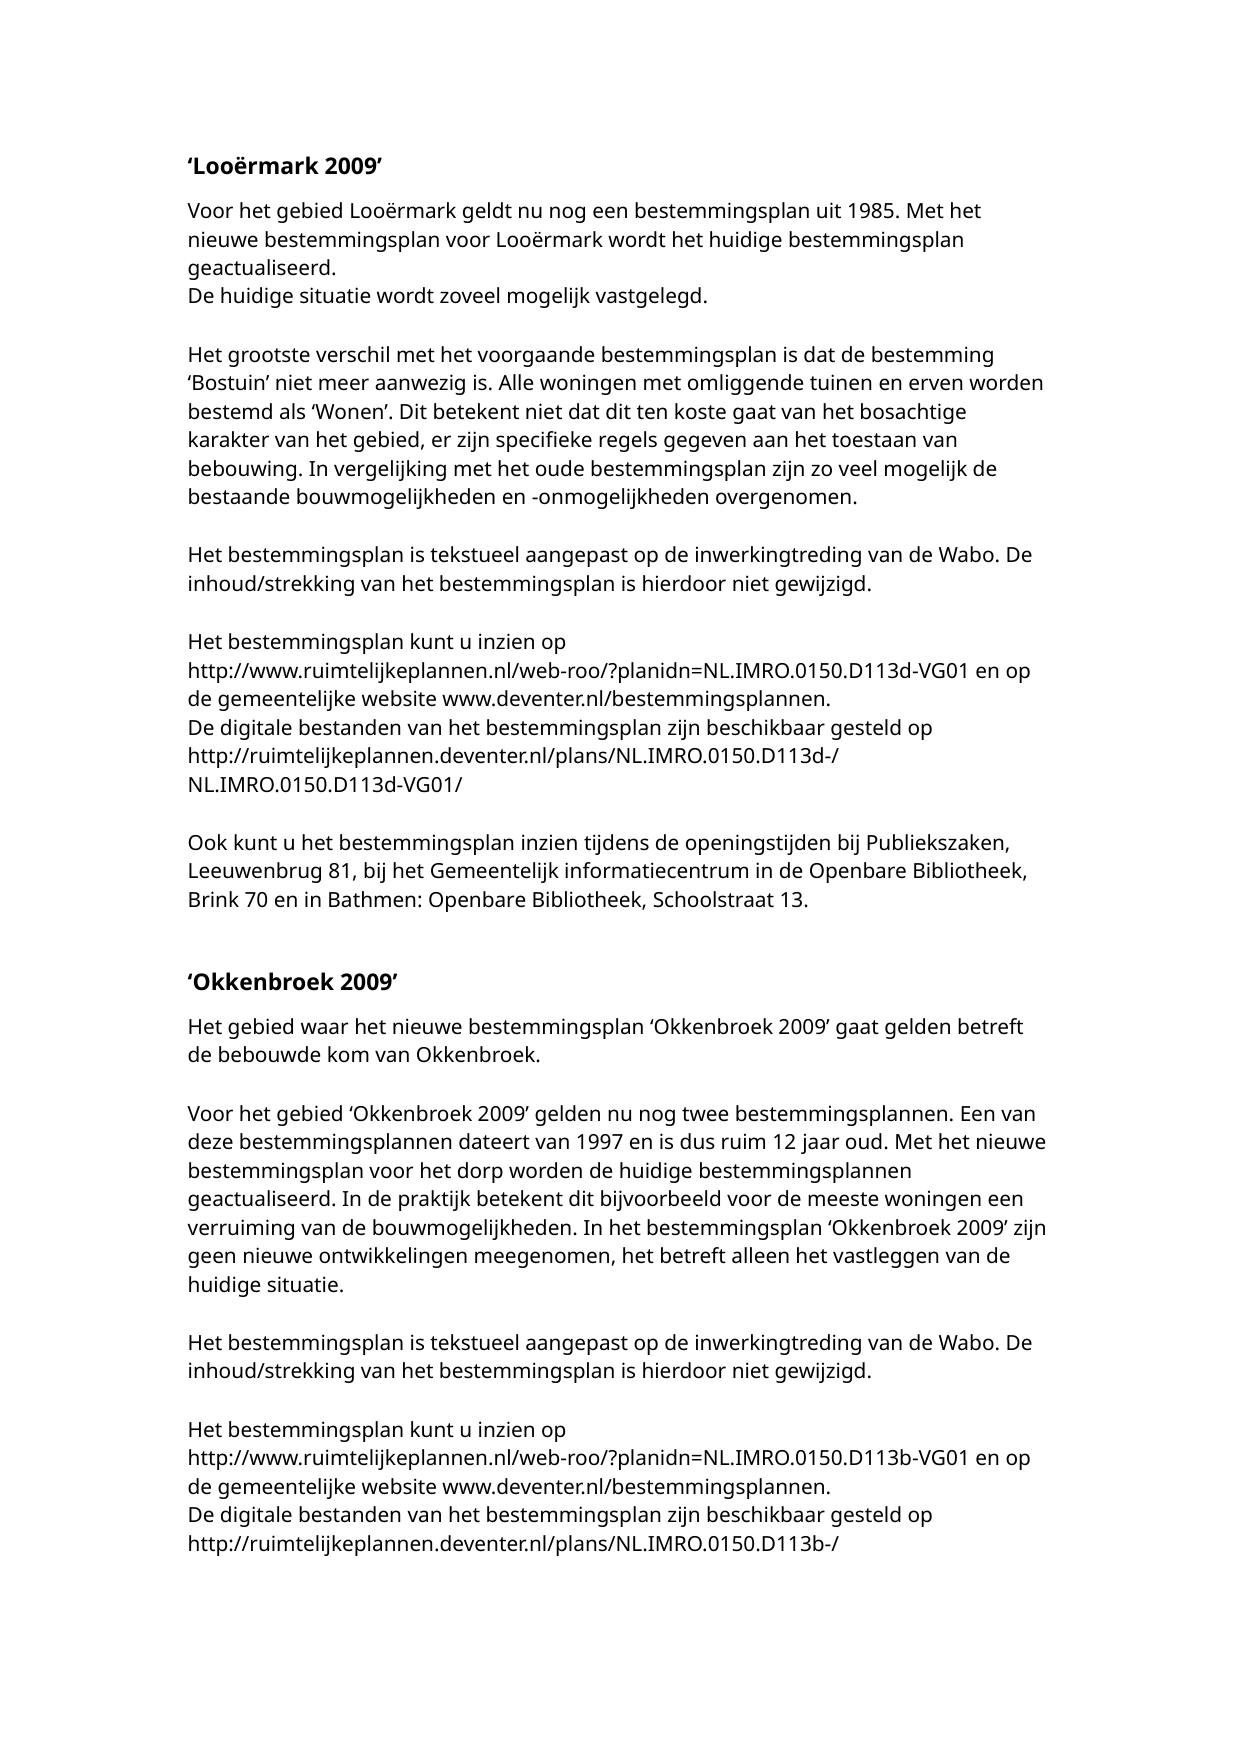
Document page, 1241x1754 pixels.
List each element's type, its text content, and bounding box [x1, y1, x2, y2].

text Het bestemmingsplan is tekstueel aangepast op de inwerkingtreding van de Wabo. De inhoud/strekking van het bestemmingsplan is hierdoor niet gewijzigd. [187, 541, 1053, 597]
text Het bestemmingsplan kunt u inzien op [187, 627, 1053, 656]
text Het bestemmingsplan kunt u inzien op [187, 1415, 1053, 1443]
text http://www.ruimtelijkeplannen.nl/web-roo/?planidn=NL.IMRO.0150.D113b-VG01 en op de gemeentelijke website www.deventer.nl/bestemmingsplannen. [187, 1443, 1053, 1500]
text Voor het gebied Looërmark geldt nu nog een bestemmingsplan uit 1985. Met het nieuwe bestemmingsplan voor Looërmark wordt het huidige bestemmingsplan geactualiseerd. [187, 196, 1053, 282]
text Het grootste verschil met het voorgaande bestemmingsplan is dat de bestemming ‘Bostuin’ niet meer aanwezig is. Alle woningen met omliggende tuinen en erven worden bestemd als ‘Wonen’. Dit betekent niet dat dit ten koste gaat van het bosachtige karakter van het gebied, er zijn specifieke regels gegeven aan het toestaan van bebouwing. In vergelijking met het oude bestemmingsplan zijn zo veel mogelijk de bestaande bouwmogelijkheden en -onmogelijkheden overgenomen. [187, 340, 1053, 511]
text http://ruimtelijkeplannen.deventer.nl/plans/NL.IMRO.0150.D113b-/ [187, 1529, 1053, 1557]
text http://ruimtelijkeplannen.deventer.nl/plans/NL.IMRO.0150.D113d-/NL.IMRO.0150.D113d-VG01/ [187, 741, 1053, 798]
text De digitale bestanden van het bestemmingsplan zijn beschikbaar gesteld op [187, 713, 1053, 741]
text De digitale bestanden van het bestemmingsplan zijn beschikbaar gesteld op [187, 1500, 1053, 1529]
text Het gebied waar het nieuwe bestemmingsplan ‘Okkenbroek 2009’ gaat gelden betreft de bebouwde kom van Okkenbroek. [187, 1012, 1053, 1069]
text Voor het gebied ‘Okkenbroek 2009’ gelden nu nog twee bestemmingsplannen. Een van deze bestemmingsplannen dateert van 1997 en is dus ruim 12 jaar oud. Met het nieuwe bestemmingsplan voor het dorp worden de huidige bestemmingsplannen geactualiseerd. In de praktijk betekent dit bijvoorbeeld voor de meeste woningen een verruiming van de bouwmogelijkheden. In het bestemmingsplan ‘Okkenbroek 2009’ zijn geen nieuwe ontwikkelingen meegenomen, het betreft alleen het vastleggen van de huidige situatie. [187, 1099, 1053, 1298]
text http://www.ruimtelijkeplannen.nl/web-roo/?planidn=NL.IMRO.0150.D113d-VG01 en op de gemeentelijke website www.deventer.nl/bestemmingsplannen. [187, 656, 1053, 713]
subtitle ‘Looërmark 2009’ [187, 150, 1053, 181]
text Het bestemmingsplan is tekstueel aangepast op de inwerkingtreding van de Wabo. De inhoud/strekking van het bestemmingsplan is hierdoor niet gewijzigd. [187, 1328, 1053, 1385]
text Ook kunt u het bestemmingsplan inzien tijdens de openingstijden bij Publiekszaken, Leeuwenbrug 81, bij het Gemeentelijk informatiecentrum in de Openbare Bibliotheek, Brink 70 en in Bathmen: Openbare Bibliotheek, Schoolstraat 13. [187, 828, 1053, 913]
subtitle ‘Okkenbroek 2009’ [187, 966, 1053, 997]
text De huidige situatie wordt zoveel mogelijk vastgelegd. [187, 282, 1053, 310]
